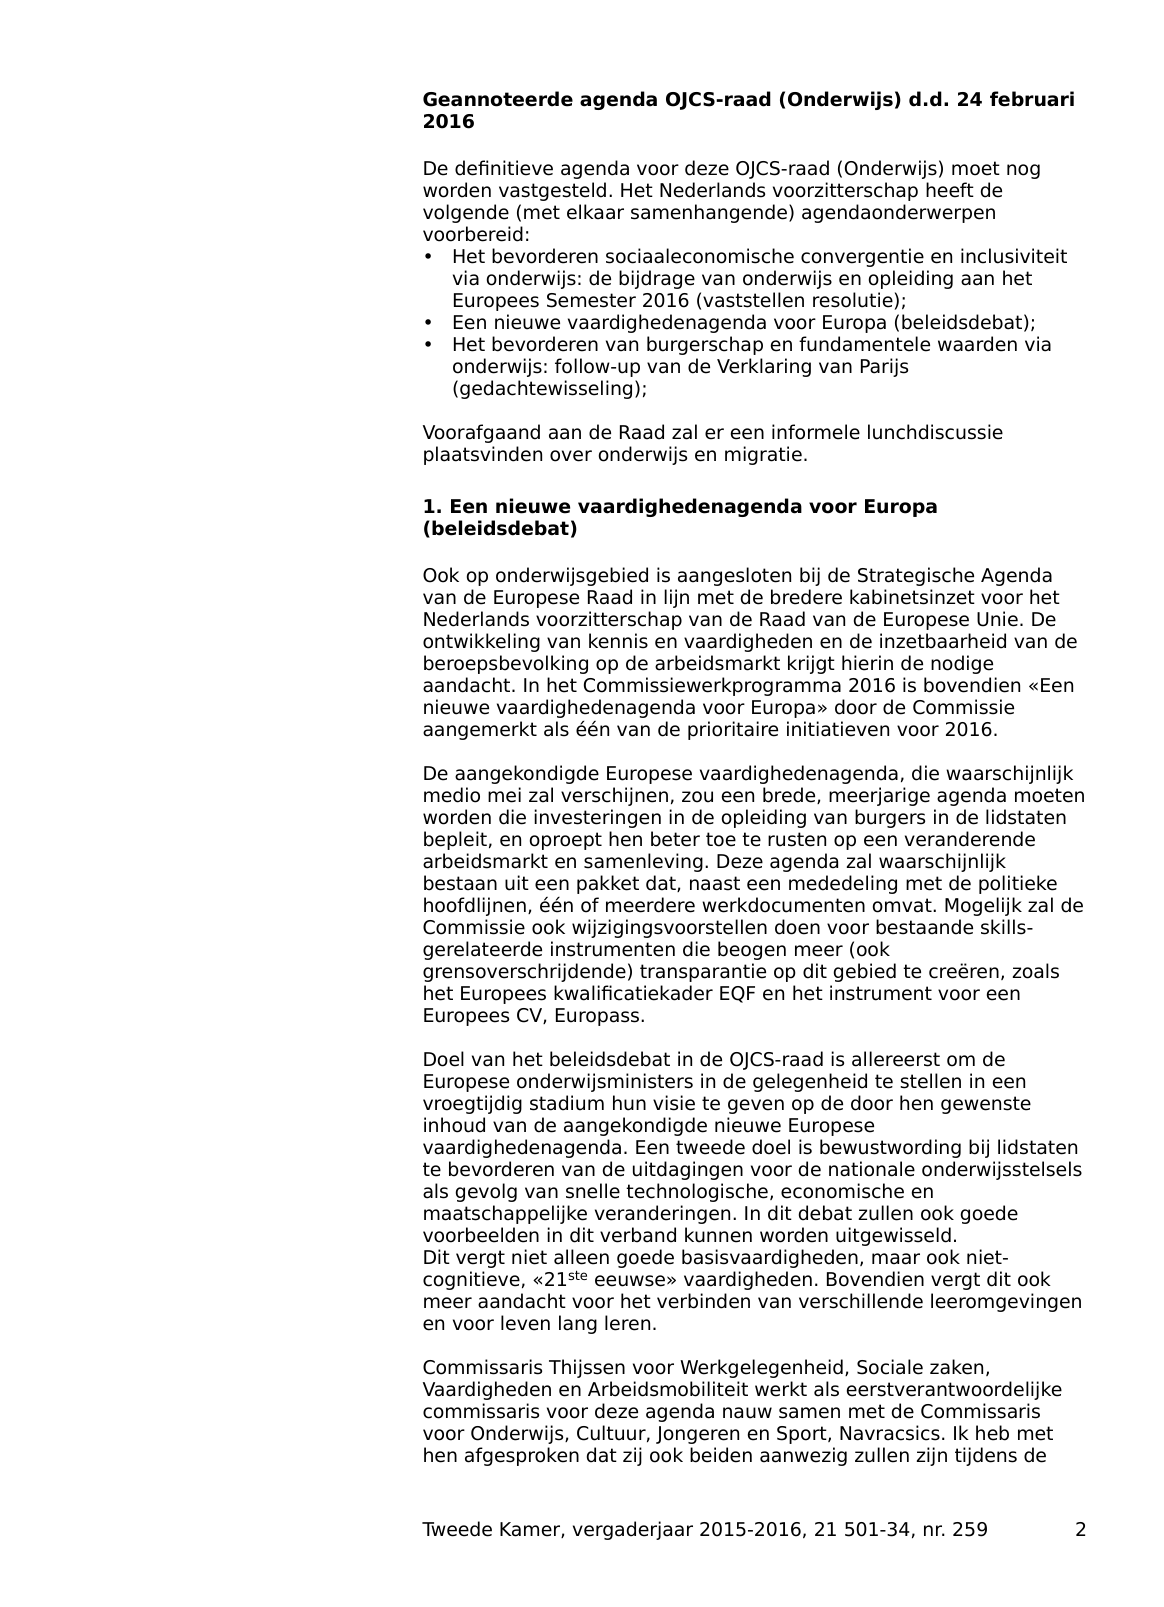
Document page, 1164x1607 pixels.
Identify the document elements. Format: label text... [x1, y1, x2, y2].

text Dit vergt niet alleen goede basisvaardigheden, maar ook niet-cognitieve, «21ste eeuwse» vaardigheden. Bovendien vergt dit ook meer aandacht voor het verbinden van verschillende leeromgevingen en voor leven lang leren. [422, 1247, 1087, 1334]
subtitle 1. Een nieuwe vaardighedenagenda voor Europa (beleidsdebat) [422, 496, 1087, 540]
text • Een nieuwe vaardighedenagenda voor Europa (beleidsdebat); [422, 312, 1087, 334]
text Doel van het beleidsdebat in de OJCS-raad is allereerst om de Europese onderwijsministers in de gelegenheid te stellen in een vroegtijdig stadium hun visie te geven op de door hen gewenste inhoud van de aangekondigde nieuwe Europese vaardighedenagenda. Een tweede doel is bewustwording bij lidstaten te bevorderen van de uitdagingen voor de nationale onderwijsstelsels als gevolg van snelle technologische, economische en maatschappelijke veranderingen. In dit debat zullen ook goede voorbeelden in dit verband kunnen worden uitgewisseld. [422, 1049, 1087, 1247]
text Voorafgaand aan de Raad zal er een informele lunchdiscussie plaatsvinden over onderwijs en migratie. [422, 422, 1087, 466]
text • Het bevorderen sociaaleconomische convergentie en inclusiviteit via onderwijs: de bijdrage van onderwijs en opleiding aan het Europees Semester 2016 (vaststellen resolutie); [422, 246, 1087, 312]
subtitle Geannoteerde agenda OJCS-raad (Onderwijs) d.d. 24 februari 2016 [422, 89, 1087, 133]
text Commissaris Thijssen voor Werkgelegenheid, Sociale zaken, Vaardigheden en Arbeidsmobiliteit werkt als eerstverantwoordelijke commissaris voor deze agenda nauw samen met de Commissaris voor Onderwijs, Cultuur, Jongeren en Sport, Navracsics. Ik heb met hen afgesproken dat zij ook beiden aanwezig zullen zijn tijdens de [422, 1357, 1087, 1467]
text Ook op onderwijsgebied is aangesloten bij de Strategische Agenda van de Europese Raad in lijn met de bredere kabinetsinzet voor het Nederlands voorzitterschap van de Raad van de Europese Unie. De ontwikkeling van kennis en vaardigheden en de inzetbaarheid van de beroepsbevolking op de arbeidsmarkt krijgt hierin de nodige aandacht. In het Commissiewerkprogramma 2016 is bovendien «Een nieuwe vaardighedenagenda voor Europa» door de Commissie aangemerkt als één van de prioritaire initiatieven voor 2016. [422, 565, 1087, 741]
text De definitieve agenda voor deze OJCS-raad (Onderwijs) moet nog worden vastgesteld. Het Nederlands voorzitterschap heeft de volgende (met elkaar samenhangende) agendaonderwerpen voorbereid: [422, 158, 1087, 246]
text • Het bevorderen van burgerschap en fundamentele waarden via onderwijs: follow-up van de Verklaring van Parijs (gedachtewisseling); [422, 334, 1087, 400]
text De aangekondigde Europese vaardighedenagenda, die waarschijnlijk medio mei zal verschijnen, zou een brede, meerjarige agenda moeten worden die investeringen in de opleiding van burgers in de lidstaten bepleit, en oproept hen beter toe te rusten op een veranderende arbeidsmarkt en samenleving. Deze agenda zal waarschijnlijk bestaan uit een pakket dat, naast een mededeling met de politieke hoofdlijnen, één of meerdere werkdocumenten omvat. Mogelijk zal de Commissie ook wijzigingsvoorstellen doen voor bestaande skills-gerelateerde instrumenten die beogen meer (ook grensoverschrijdende) transparantie op dit gebied te creëren, zoals het Europees kwalificatiekader EQF en het instrument voor een Europees CV, Europass. [422, 763, 1087, 1027]
